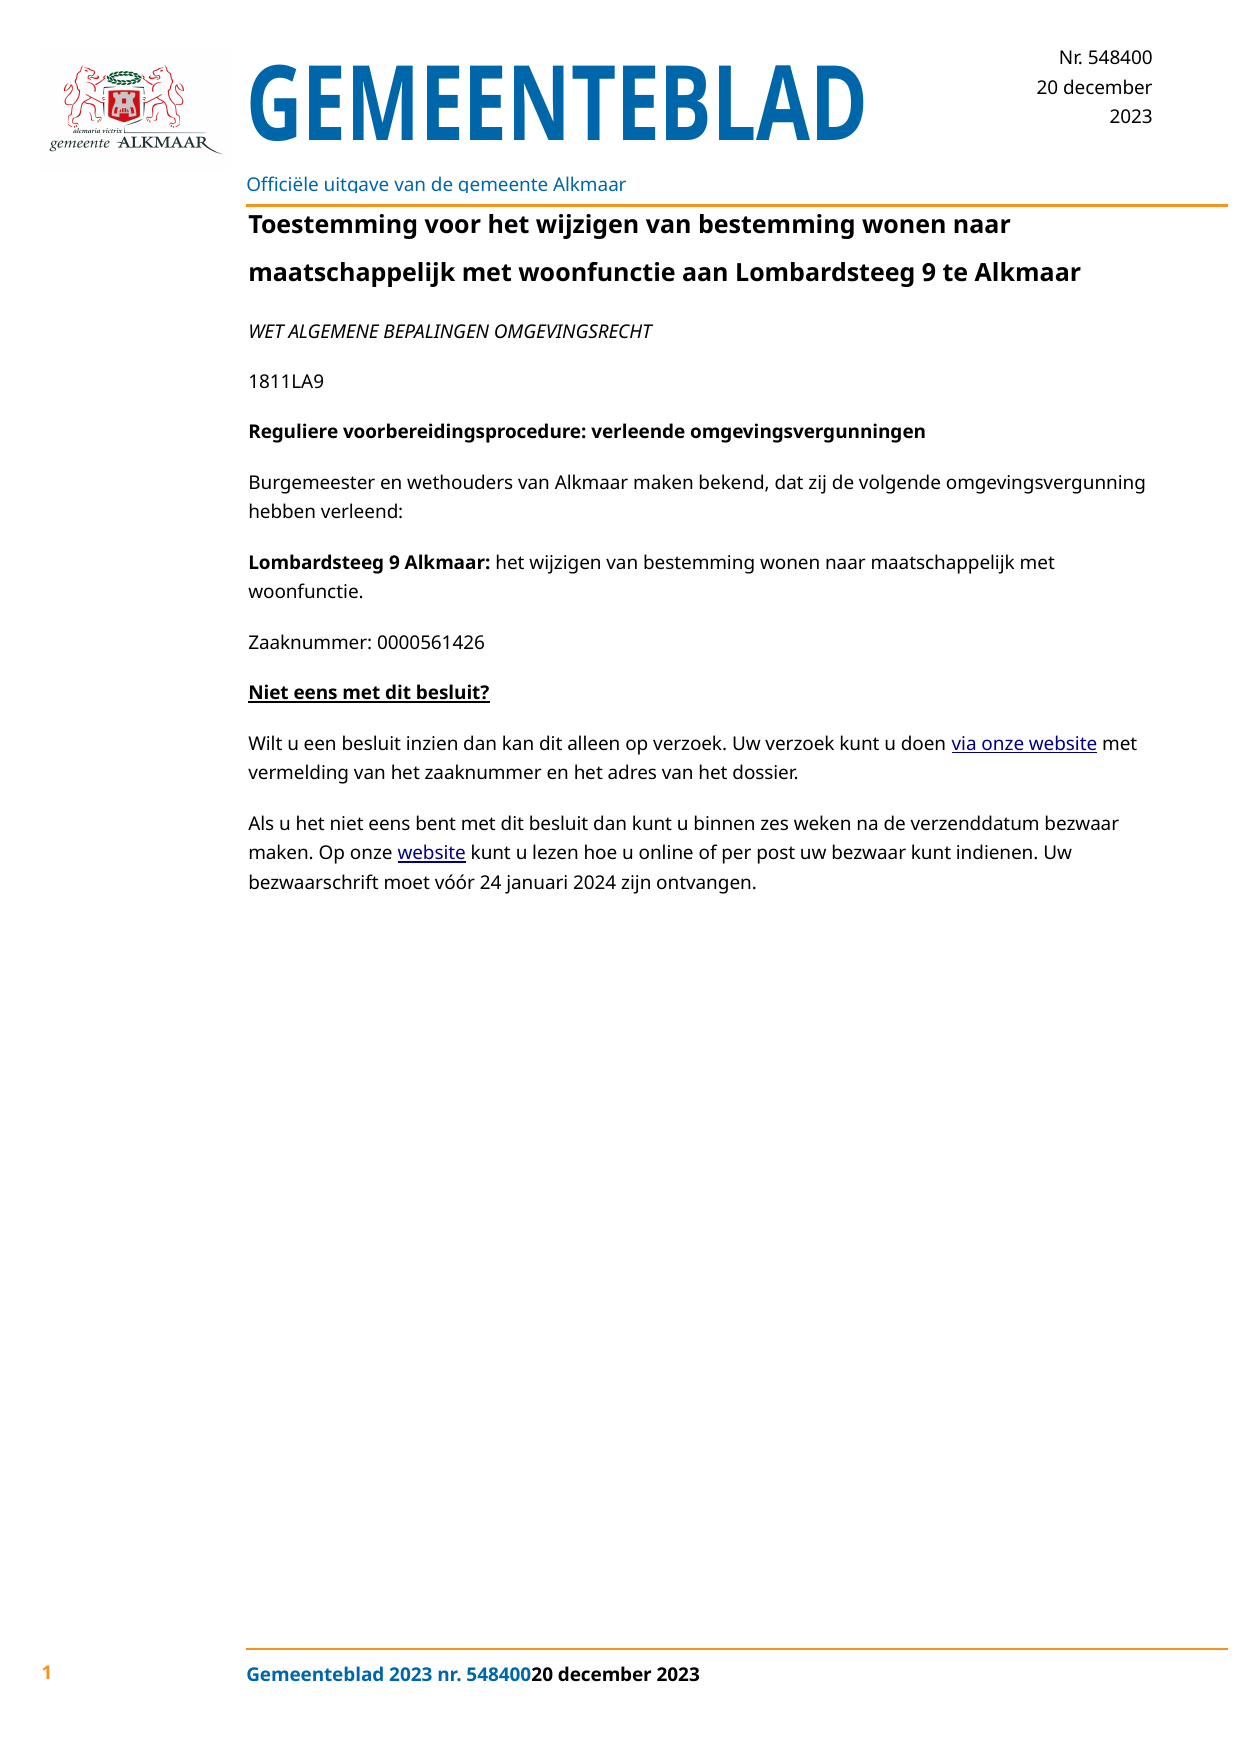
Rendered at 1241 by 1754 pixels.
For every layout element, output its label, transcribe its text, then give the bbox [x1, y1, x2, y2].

text Toestemming voor het wijzigen van bestemming wonen naar maatschappelijk met woonfunctie aan Lombardsteeg 9 te Alkmaar [248, 207, 1152, 288]
text Wilt u een besluit inzien dan kan dit alleen op verzoek. Uw verzoek kunt u doen via onze website met vermelding van het zaaknummer en het adres van het dossier. [248, 730, 1152, 785]
text Reguliere voorbereidingsprocedure: verleende omgevingsvergunningen [248, 419, 1152, 444]
text Lombardsteeg 9 Alkmaar: het wijzigen van bestemming wonen naar maatschappelijk met woonfunctie. [248, 549, 1152, 604]
text Als u het niet eens bent met dit besluit dan kunt u binnen zes weken na de verzenddatum bezwaar maken. Op onze website kunt u lezen hoe u online of per post uw bezwaar kunt indienen. Uw bezwaarschrift moet vóór 24 januari 2024 zijn ontvangen. [248, 810, 1152, 895]
text Burgemeester en wethouders van Alkmaar maken bekend, dat zij de volgende omgevingsvergunning hebben verleend: [248, 469, 1152, 524]
text 1811LA9 [248, 368, 1152, 394]
text WET ALGEMENE BEPALINGEN OMGEVINGSRECHT [248, 318, 1152, 344]
text Zaaknummer: 0000561426 [248, 629, 1152, 655]
text Niet eens met dit besluit? [248, 679, 1152, 705]
picture [41, 47, 231, 172]
